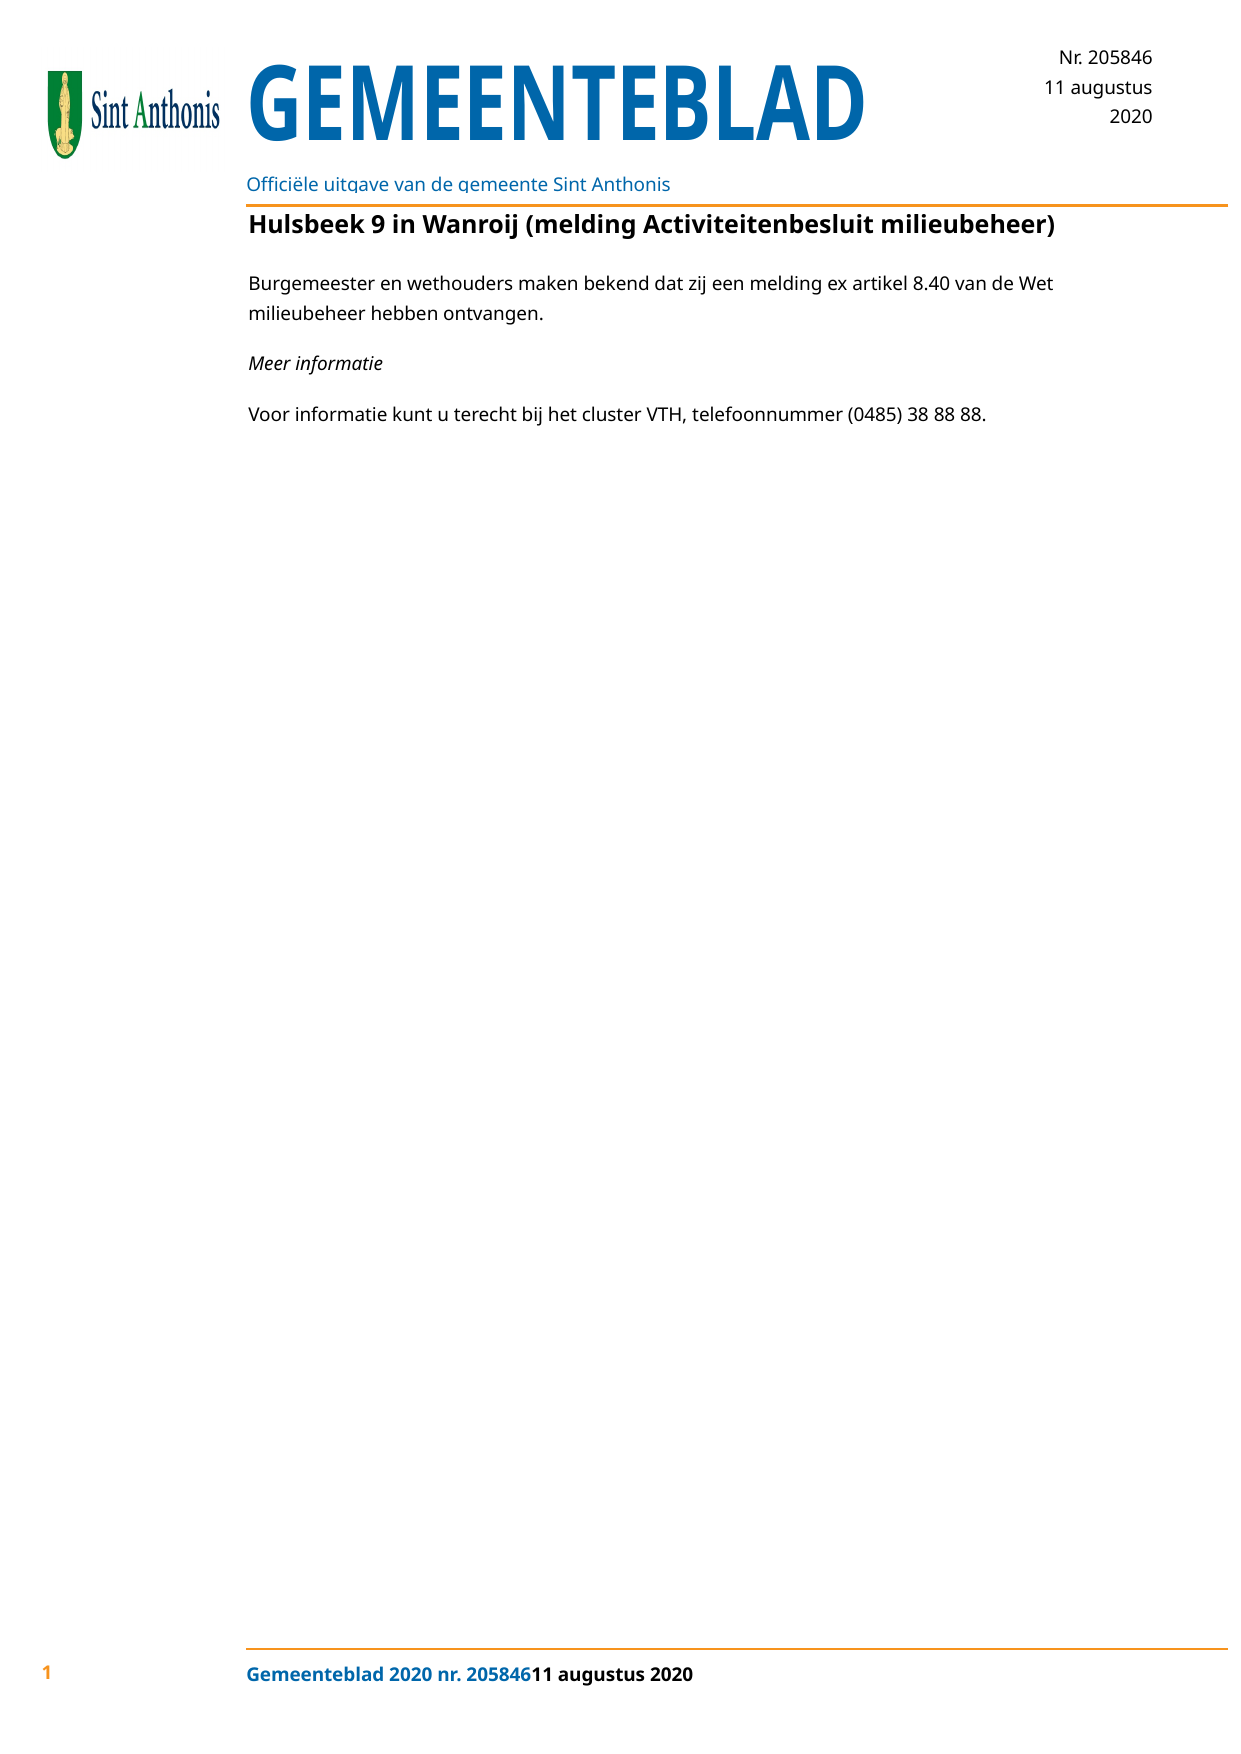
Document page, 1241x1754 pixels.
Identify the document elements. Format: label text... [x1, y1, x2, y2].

picture [41, 47, 231, 172]
text Voor informatie kunt u terecht bij het cluster VTH, telefoonnummer (0485) 38 88 88. [248, 401, 1152, 426]
text Hulsbeek 9 in Wanroij (melding Activiteitenbesluit milieubeheer) [248, 207, 1152, 241]
text Meer informatie [248, 350, 1152, 376]
text Burgemeester en wethouders maken bekend dat zij een melding ex artikel 8.40 van de Wet milieubeheer hebben ontvangen. [248, 270, 1152, 326]
